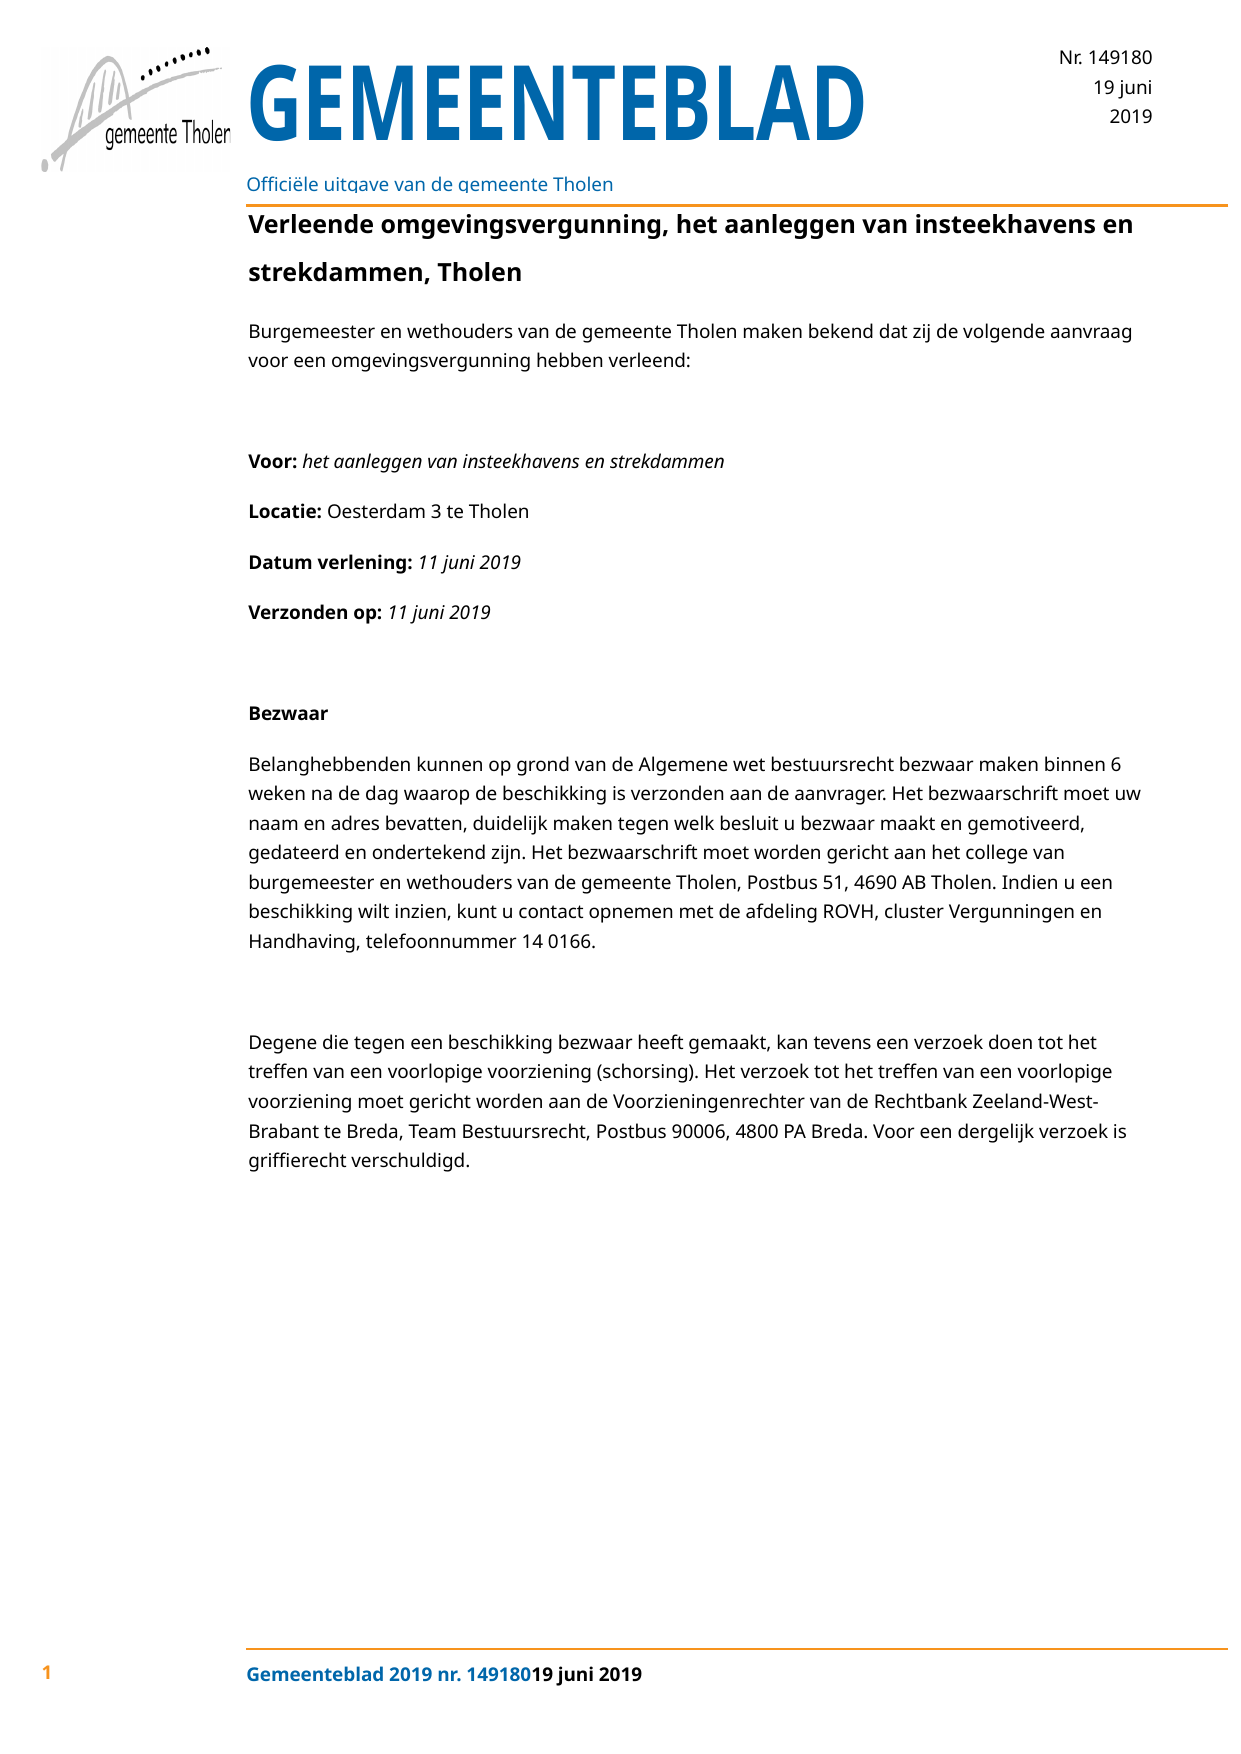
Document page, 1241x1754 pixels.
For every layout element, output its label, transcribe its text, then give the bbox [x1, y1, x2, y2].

text Verleende omgevingsvergunning, het aanleggen van insteekhavens en strekdammen, Tholen [248, 207, 1152, 288]
picture [41, 47, 231, 172]
text Voor: het aanleggen van insteekhavens en strekdammen [248, 448, 1152, 474]
text Datum verlening: 11 juni 2019 [248, 549, 1152, 575]
text Belanghebbenden kunnen op grond van de Algemene wet bestuursrecht bezwaar maken binnen 6 weken na de dag waarop de beschikking is verzonden aan de aanvrager. Het bezwaarschrift moet uw naam en adres bevatten, duidelijk maken tegen welk besluit u bezwaar maakt en gemotiveerd, gedateerd en ondertekend zijn. Het bezwaarschrift moet worden gericht aan het college van burgemeester en wethouders van de gemeente Tholen, Postbus 51, 4690 AB Tholen. Indien u een beschikking wilt inzien, kunt u contact opnemen met de afdeling ROVH, cluster Vergunningen en Handhaving, telefoonnummer 14 0166. [248, 751, 1152, 954]
text Locatie: Oesterdam 3 te Tholen [248, 499, 1152, 524]
text Degene die tegen een beschikking bezwaar heeft gemaakt, kan tevens een verzoek doen tot het treffen van een voorlopige voorziening (schorsing). Het verzoek tot het treffen van een voorlopige voorziening moet gericht worden aan de Voorzieningenrechter van de Rechtbank Zeeland-West-Brabant te Breda, Team Bestuursrecht, Postbus 90006, 4800 PA Breda. Voor een dergelijk verzoek is griffierecht verschuldigd. [248, 1029, 1152, 1173]
text Burgemeester en wethouders van de gemeente Tholen maken bekend dat zij de volgende aanvraag voor een omgevingsvergunning hebben verleend: [248, 318, 1152, 373]
text Verzonden op: 11 juni 2019 [248, 599, 1152, 625]
text Bezwaar [248, 700, 1152, 726]
